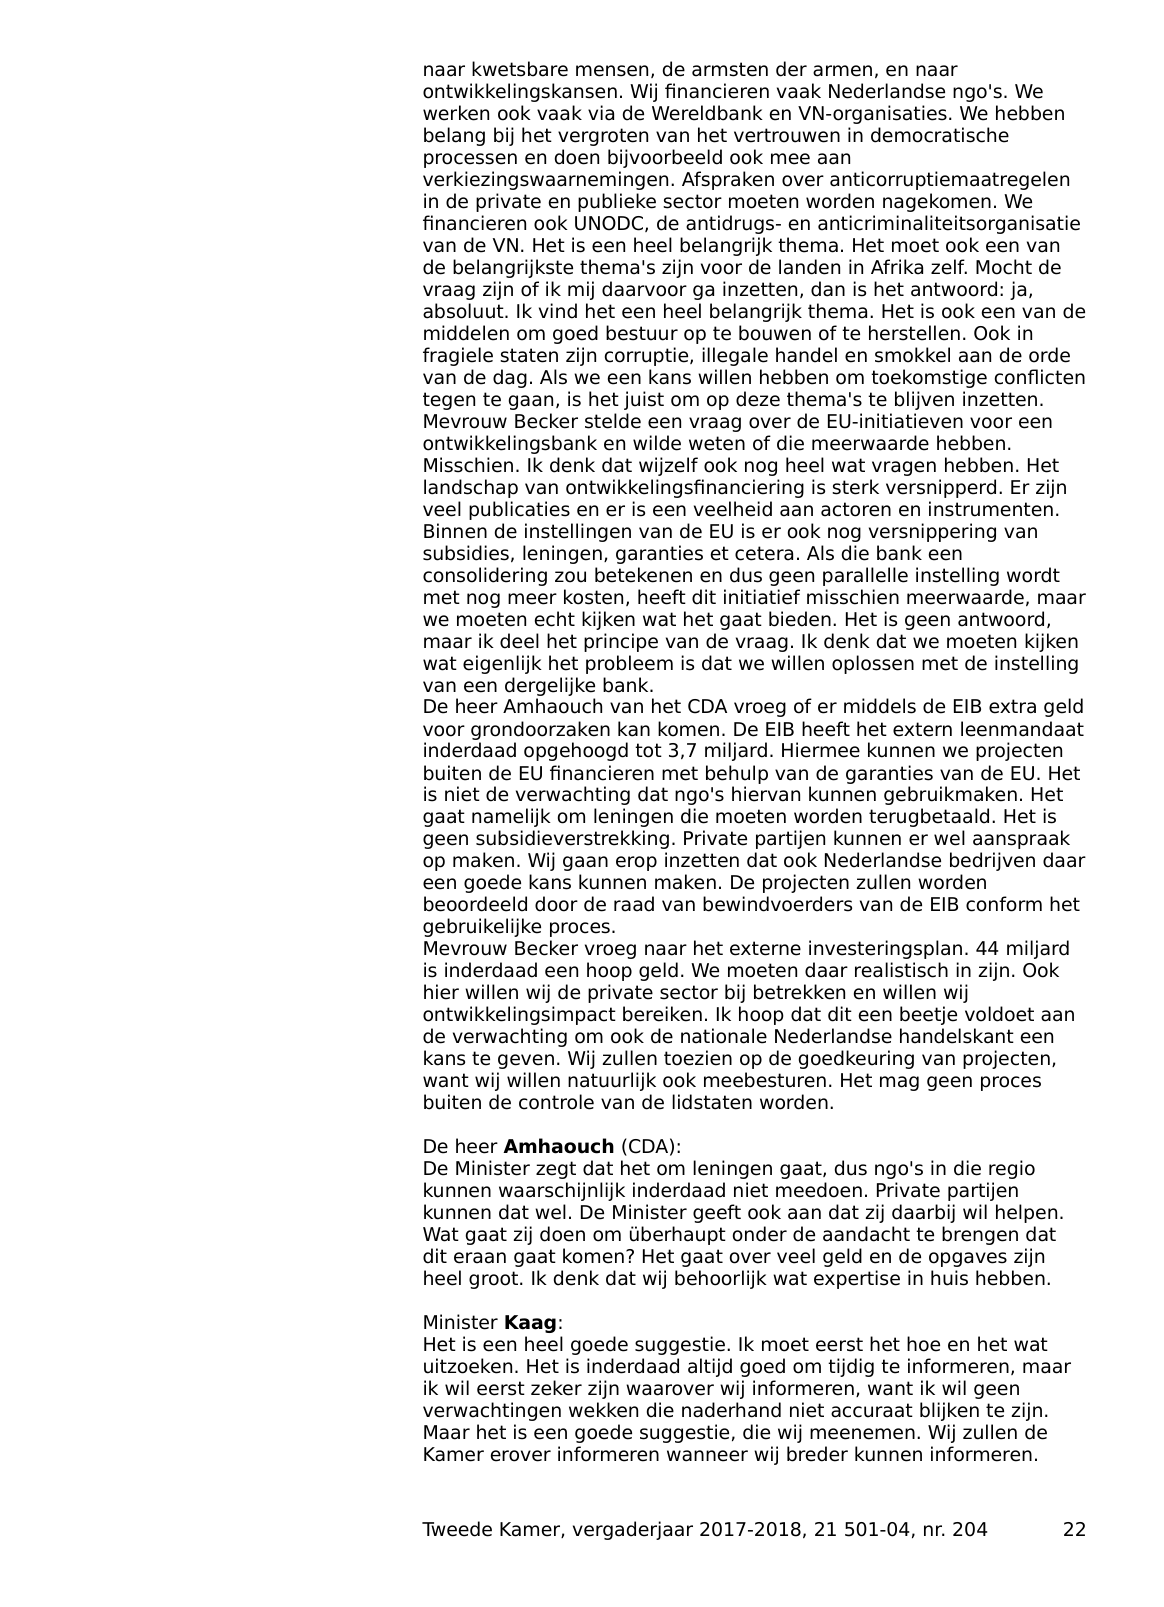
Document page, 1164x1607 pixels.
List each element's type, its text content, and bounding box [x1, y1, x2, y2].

text naar kwetsbare mensen, de armsten der armen, en naar ontwikkelingskansen. Wij financieren vaak Nederlandse ngo's. We werken ook vaak via de Wereldbank en VN-organisaties. We hebben belang bij het vergroten van het vertrouwen in democratische processen en doen bijvoorbeeld ook mee aan verkiezingswaarnemingen. Afspraken over anticorruptiemaatregelen in de private en publieke sector moeten worden nagekomen. We financieren ook UNODC, de antidrugs- en anticriminaliteitsorganisatie van de VN. Het is een heel belangrijk thema. Het moet ook een van de belangrijkste thema's zijn voor de landen in Afrika zelf. Mocht de vraag zijn of ik mij daarvoor ga inzetten, dan is het antwoord: ja, absoluut. Ik vind het een heel belangrijk thema. Het is ook een van de middelen om goed bestuur op te bouwen of te herstellen. Ook in fragiele staten zijn corruptie, illegale handel en smokkel aan de orde van de dag. Als we een kans willen hebben om toekomstige conflicten tegen te gaan, is het juist om op deze thema's te blijven inzetten. [422, 59, 1087, 411]
text Minister Kaag: [422, 1312, 1087, 1334]
text De Minister zegt dat het om leningen gaat, dus ngo's in die regio kunnen waarschijnlijk inderdaad niet meedoen. Private partijen kunnen dat wel. De Minister geeft ook aan dat zij daarbij wil helpen. Wat gaat zij doen om überhaupt onder de aandacht te brengen dat dit eraan gaat komen? Het gaat over veel geld en de opgaves zijn heel groot. Ik denk dat wij behoorlijk wat expertise in huis hebben. [422, 1158, 1087, 1290]
text De heer Amhaouch van het CDA vroeg of er middels de EIB extra geld voor grondoorzaken kan komen. De EIB heeft het extern leenmandaat inderdaad opgehoogd tot 3,7 miljard. Hiermee kunnen we projecten buiten de EU financieren met behulp van de garanties van de EU. Het is niet de verwachting dat ngo's hiervan kunnen gebruikmaken. Het gaat namelijk om leningen die moeten worden terugbetaald. Het is geen subsidieverstrekking. Private partijen kunnen er wel aanspraak op maken. Wij gaan erop inzetten dat ook Nederlandse bedrijven daar een goede kans kunnen maken. De projecten zullen worden beoordeeld door de raad van bewindvoerders van de EIB conform het gebruikelijke proces. [422, 696, 1087, 938]
text De heer Amhaouch (CDA): [422, 1136, 1087, 1158]
text Mevrouw Becker stelde een vraag over de EU-initiatieven voor een ontwikkelingsbank en wilde weten of die meerwaarde hebben. Misschien. Ik denk dat wijzelf ook nog heel wat vragen hebben. Het landschap van ontwikkelingsfinanciering is sterk versnipperd. Er zijn veel publicaties en er is een veelheid aan actoren en instrumenten. Binnen de instellingen van de EU is er ook nog versnippering van subsidies, leningen, garanties et cetera. Als die bank een consolidering zou betekenen en dus geen parallelle instelling wordt met nog meer kosten, heeft dit initiatief misschien meerwaarde, maar we moeten echt kijken wat het gaat bieden. Het is geen antwoord, maar ik deel het principe van de vraag. Ik denk dat we moeten kijken wat eigenlijk het probleem is dat we willen oplossen met de instelling van een dergelijke bank. [422, 411, 1087, 696]
text Het is een heel goede suggestie. Ik moet eerst het hoe en het wat uitzoeken. Het is inderdaad altijd goed om tijdig te informeren, maar ik wil eerst zeker zijn waarover wij informeren, want ik wil geen verwachtingen wekken die naderhand niet accuraat blijken te zijn. Maar het is een goede suggestie, die wij meenemen. Wij zullen de Kamer erover informeren wanneer wij breder kunnen informeren. [422, 1334, 1087, 1466]
text Mevrouw Becker vroeg naar het externe investeringsplan. 44 miljard is inderdaad een hoop geld. We moeten daar realistisch in zijn. Ook hier willen wij de private sector bij betrekken en willen wij ontwikkelingsimpact bereiken. Ik hoop dat dit een beetje voldoet aan de verwachting om ook de nationale Nederlandse handelskant een kans te geven. Wij zullen toezien op de goedkeuring van projecten, want wij willen natuurlijk ook meebesturen. Het mag geen proces buiten de controle van de lidstaten worden. [422, 938, 1087, 1114]
